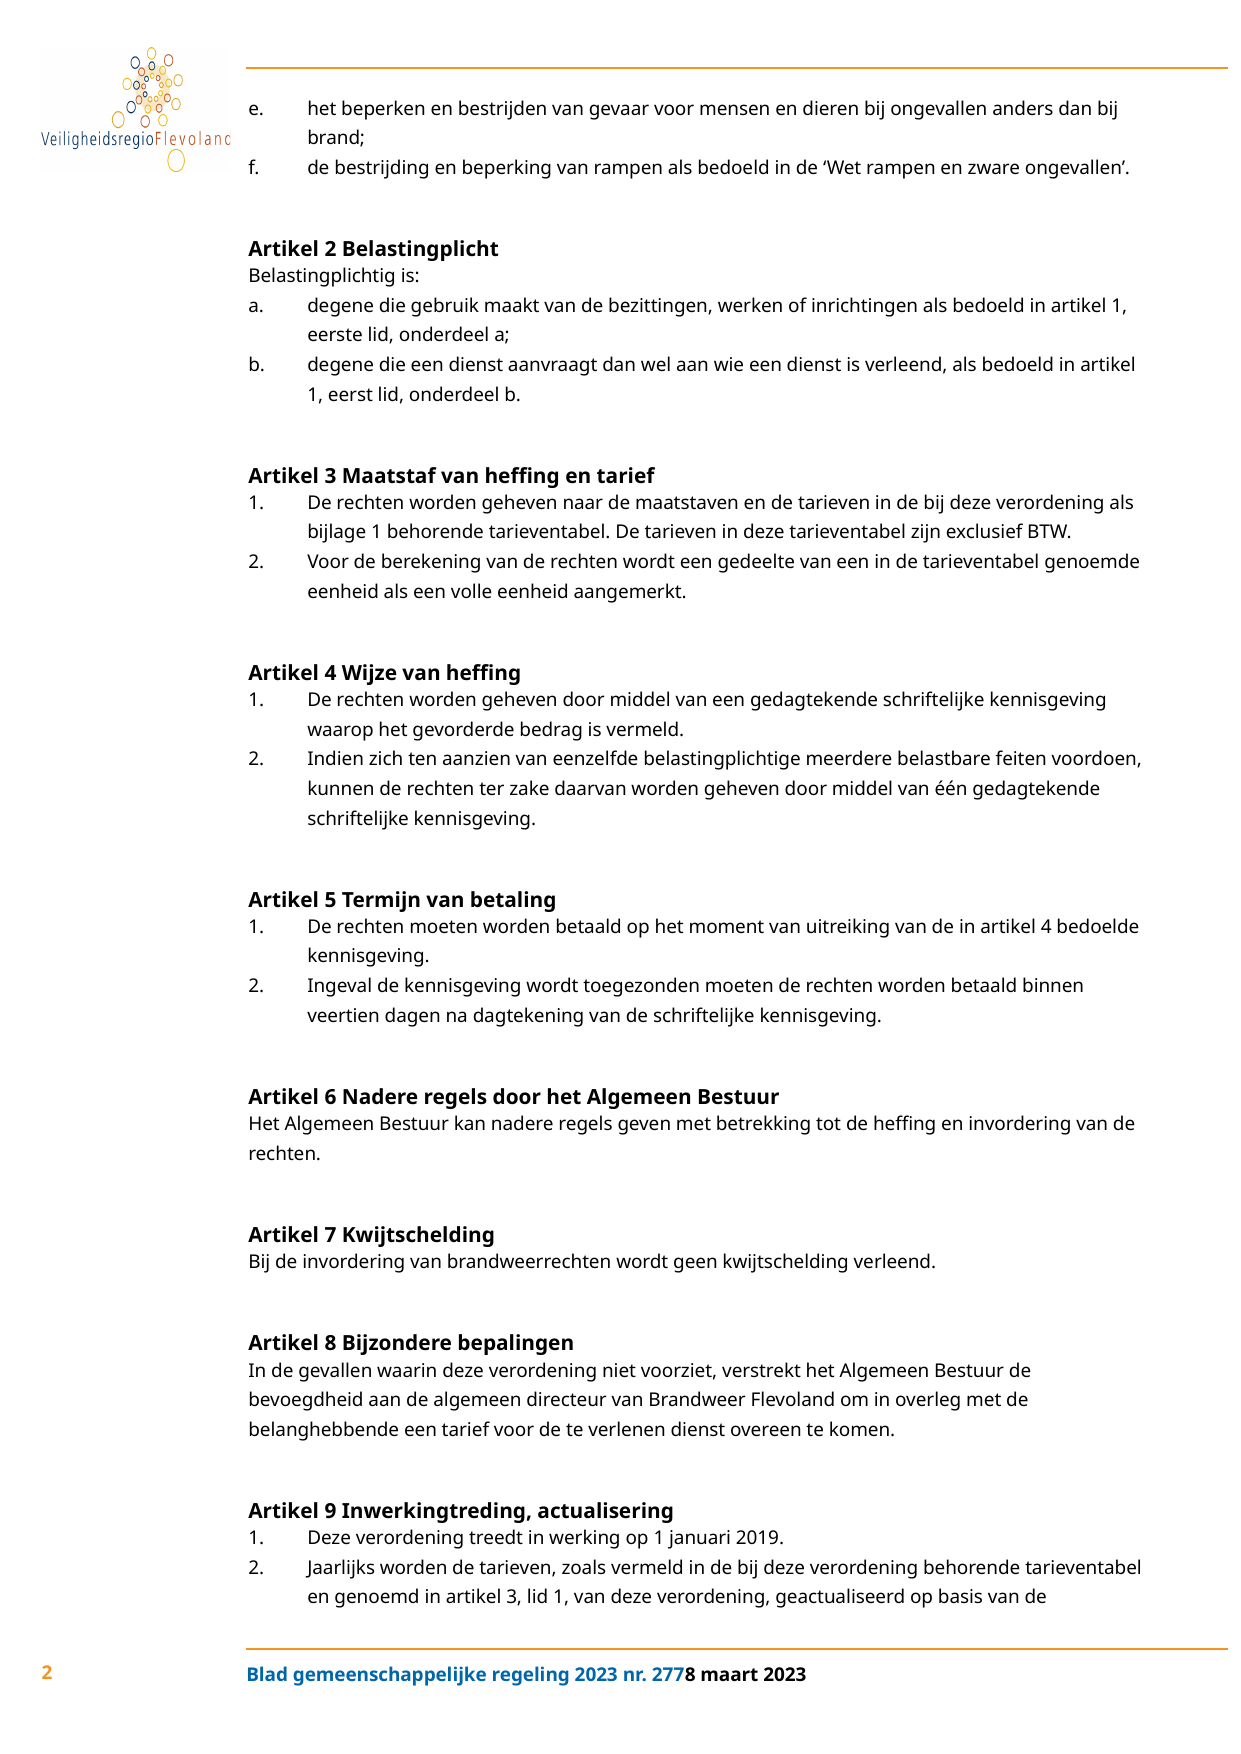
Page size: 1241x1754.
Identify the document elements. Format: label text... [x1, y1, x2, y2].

text In de gevallen waarin deze verordening niet voorziet, verstrekt het Algemeen Bestuur de bevoegdheid aan de algemeen directeur van Brandweer Flevoland om in overleg met de belanghebbende een tarief voor de te verlenen dienst overeen te komen. [248, 1357, 1152, 1442]
text Het Algemeen Bestuur kan nadere regels geven met betrekking tot de heffing en invordering van de rechten. [248, 1110, 1152, 1166]
text Artikel 9 Inwerkingtreding, actualisering [248, 1496, 1152, 1524]
text Artikel 5 Termijn van betaling [248, 885, 1152, 913]
list Indien zich ten aanzien van eenzelfde belastingplichtige meerdere belastbare feiten voordoen, kunnen de rechten ter zake daarvan worden geheven door middel van één gedagtekende schriftelijke kennisgeving. [248, 746, 1152, 830]
text Artikel 6 Nadere regels door het Algemeen Bestuur [248, 1082, 1152, 1110]
list De rechten moeten worden betaald op het moment van uitreiking van de in artikel 4 bedoelde kennisgeving. [248, 913, 1152, 968]
text Artikel 2 Belastingplicht [248, 234, 1152, 262]
list het beperken en bestrijden van gevaar voor mensen en dieren bij ongevallen anders dan bij brand; [248, 95, 1152, 150]
text Bij de invordering van brandweerrechten wordt geen kwijtschelding verleend. [248, 1248, 1152, 1274]
text Artikel 8 Bijzondere bepalingen [248, 1328, 1152, 1357]
list de bestrijding en beperking van rampen als bedoeld in de ‘Wet rampen en zware ongevallen’. [248, 154, 1152, 180]
text Artikel 4 Wijze van heffing [248, 658, 1152, 686]
list Jaarlijks worden de tarieven, zoals vermeld in de bij deze verordening behorende tarieventabel en genoemd in artikel 3, lid 1, van deze verordening, geactualiseerd op basis van de [248, 1554, 1152, 1609]
picture [41, 47, 231, 172]
list De rechten worden geheven naar de maatstaven en de tarieven in de bij deze verordening als bijlage 1 behorende tarieventabel. De tarieven in deze tarieventabel zijn exclusief BTW. [248, 489, 1152, 544]
list degene die gebruik maakt van de bezittingen, werken of inrichtingen als bedoeld in artikel 1, eerste lid, onderdeel a; [248, 292, 1152, 347]
text Artikel 3 Maatstaf van heffing en tarief [248, 461, 1152, 489]
list Voor de berekening van de rechten wordt een gedeelte van een in de tarieventabel genoemde eenheid als een volle eenheid aangemerkt. [248, 548, 1152, 604]
list De rechten worden geheven door middel van een gedagtekende schriftelijke kennisgeving waarop het gevorderde bedrag is vermeld. [248, 686, 1152, 742]
list Ingeval de kennisgeving wordt toegezonden moeten de rechten worden betaald binnen veertien dagen na dagtekening van de schriftelijke kennisgeving. [248, 972, 1152, 1028]
list Deze verordening treedt in werking op 1 januari 2019. [248, 1524, 1152, 1550]
list degene die een dienst aanvraagt dan wel aan wie een dienst is verleend, als bedoeld in artikel 1, eerst lid, onderdeel b. [248, 351, 1152, 406]
text Belastingplichtig is: [248, 262, 1152, 288]
text Artikel 7 Kwijtschelding [248, 1220, 1152, 1248]
